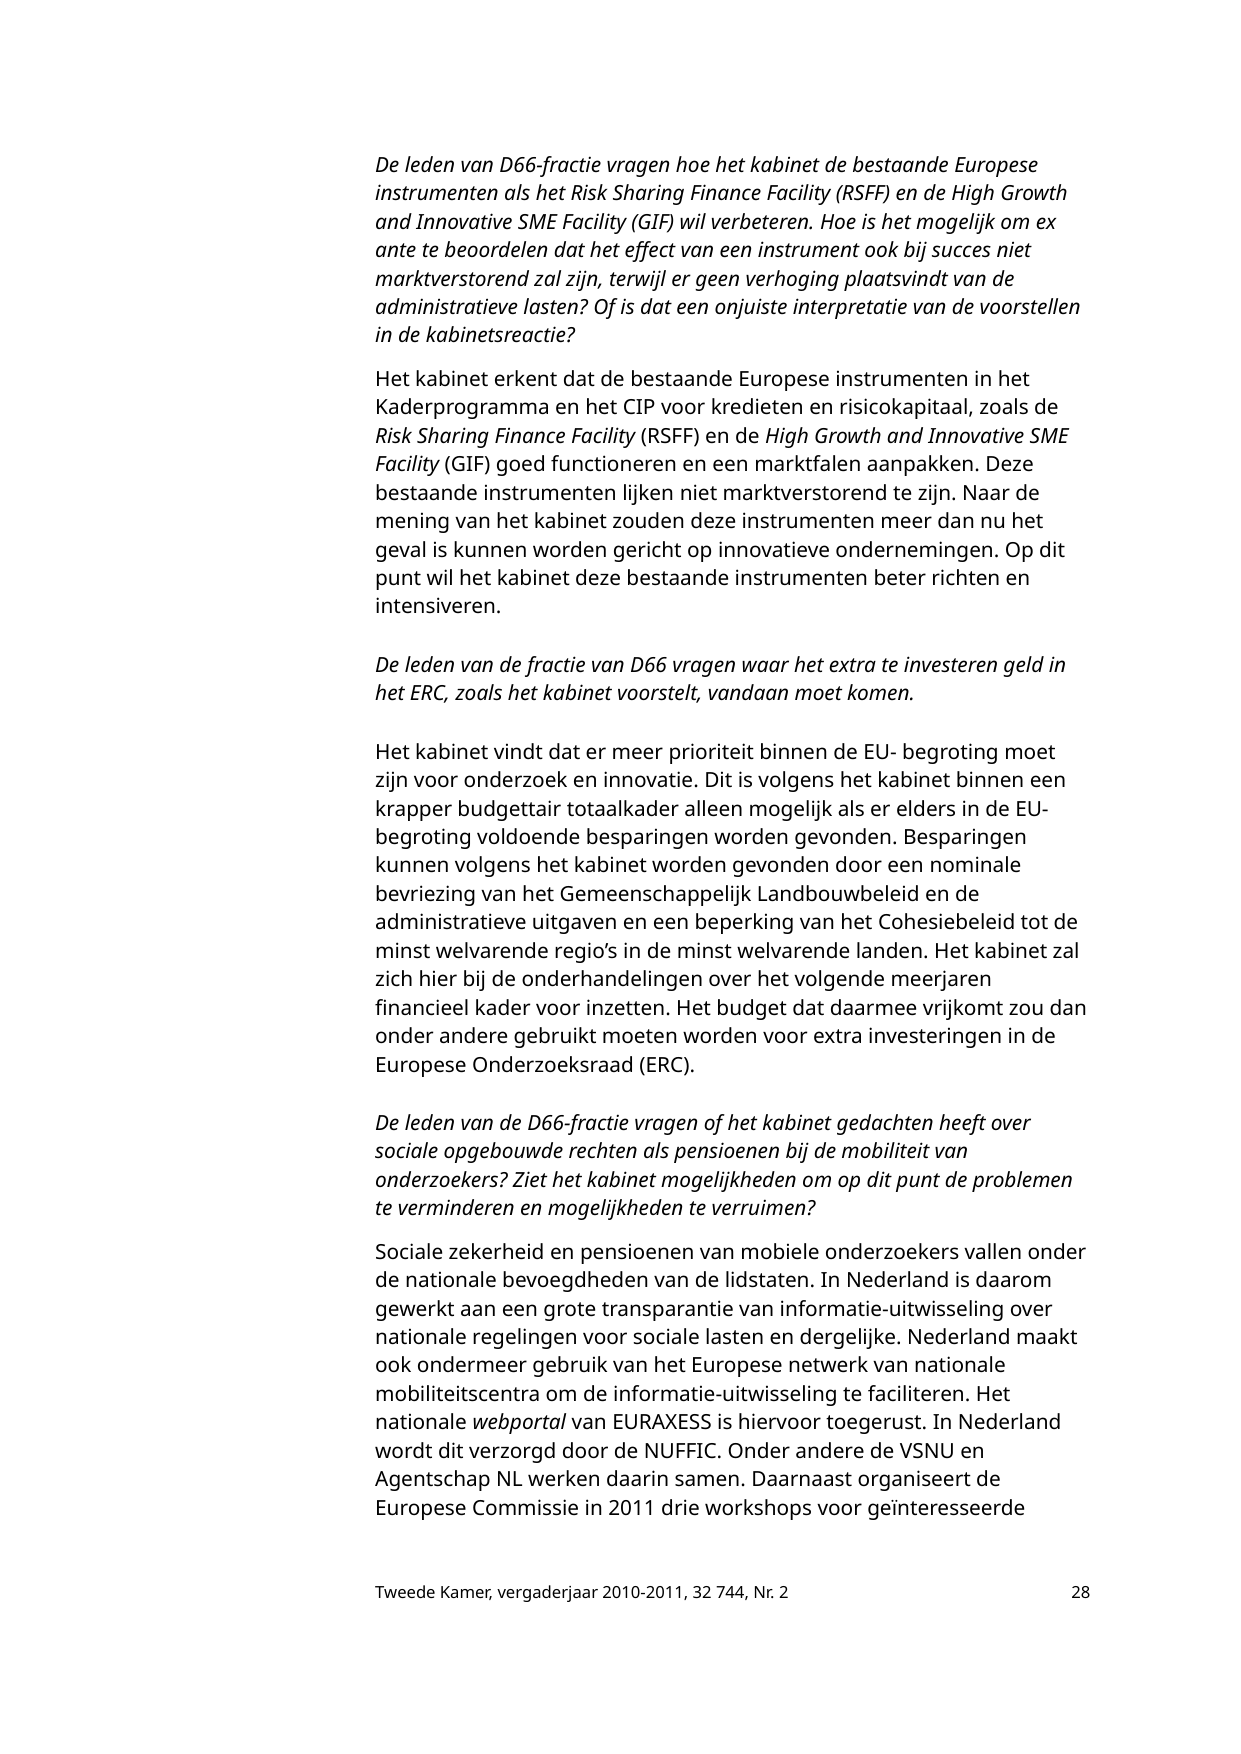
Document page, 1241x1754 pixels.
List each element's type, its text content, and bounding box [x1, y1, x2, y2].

text Sociale zekerheid en pensioenen van mobiele onderzoekers vallen onder de nationale bevoegdheden van de lidstaten. In Nederland is daarom gewerkt aan een grote transparantie van informatie-uitwisseling over nationale regelingen voor sociale lasten en dergelijke. Nederland maakt ook ondermeer gebruik van het Europese netwerk van nationale mobiliteitscentra om de informatie-uitwisseling te faciliteren. Het nationale webportal van EURAXESS is hiervoor toegerust. In Nederland wordt dit verzorgd door de NUFFIC. Onder andere de VSNU en Agentschap NL werken daarin samen. Daarnaast organiseert de Europese Commissie in 2011 drie workshops voor geïnteresseerde [375, 1237, 1090, 1521]
text De leden van de fractie van D66 vragen waar het extra te investeren geld in het ERC, zoals het kabinet voorstelt, vandaan moet komen. [375, 650, 1090, 707]
text Het kabinet vindt dat er meer prioriteit binnen de EU- begroting moet zijn voor onderzoek en innovatie. Dit is volgens het kabinet binnen een krapper budgettair totaalkader alleen mogelijk als er elders in de EU-begroting voldoende besparingen worden gevonden. Besparingen kunnen volgens het kabinet worden gevonden door een nominale bevriezing van het Gemeenschappelijk Landbouwbeleid en de administratieve uitgaven en een beperking van het Cohesiebeleid tot de minst welvarende regio’s in de minst welvarende landen. Het kabinet zal zich hier bij de onderhandelingen over het volgende meerjaren financieel kader voor inzetten. Het budget dat daarmee vrijkomt zou dan onder andere gebruikt moeten worden voor extra investeringen in de Europese Onderzoeksraad (ERC). [375, 737, 1090, 1078]
text De leden van de D66-fractie vragen of het kabinet gedachten heeft over sociale opgebouwde rechten als pensioenen bij de mobiliteit van onderzoekers? Ziet het kabinet mogelijkheden om op dit punt de problemen te verminderen en mogelijkheden te verruimen? [375, 1108, 1090, 1222]
text De leden van D66-fractie vragen hoe het kabinet de bestaande Europese instrumenten als het Risk Sharing Finance Facility (RSFF) en de High Growth and Innovative SME Facility (GIF) wil verbeteren. Hoe is het mogelijk om ex ante te beoordelen dat het effect van een instrument ook bij succes niet marktverstorend zal zijn, terwijl er geen verhoging plaatsvindt van de administratieve lasten? Of is dat een onjuiste interpretatie van de voorstellen in de kabinetsreactie? [375, 150, 1090, 349]
text Het kabinet erkent dat de bestaande Europese instrumenten in het Kaderprogramma en het CIP voor kredieten en risicokapitaal, zoals de Risk Sharing Finance Facility (RSFF) en de High Growth and Innovative SME Facility (GIF) goed functioneren en een marktfalen aanpakken. Deze bestaande instrumenten lijken niet marktverstorend te zijn. Naar de mening van het kabinet zouden deze instrumenten meer dan nu het geval is kunnen worden gericht op innovatieve ondernemingen. Op dit punt wil het kabinet deze bestaande instrumenten beter richten en intensiveren. [375, 364, 1090, 620]
